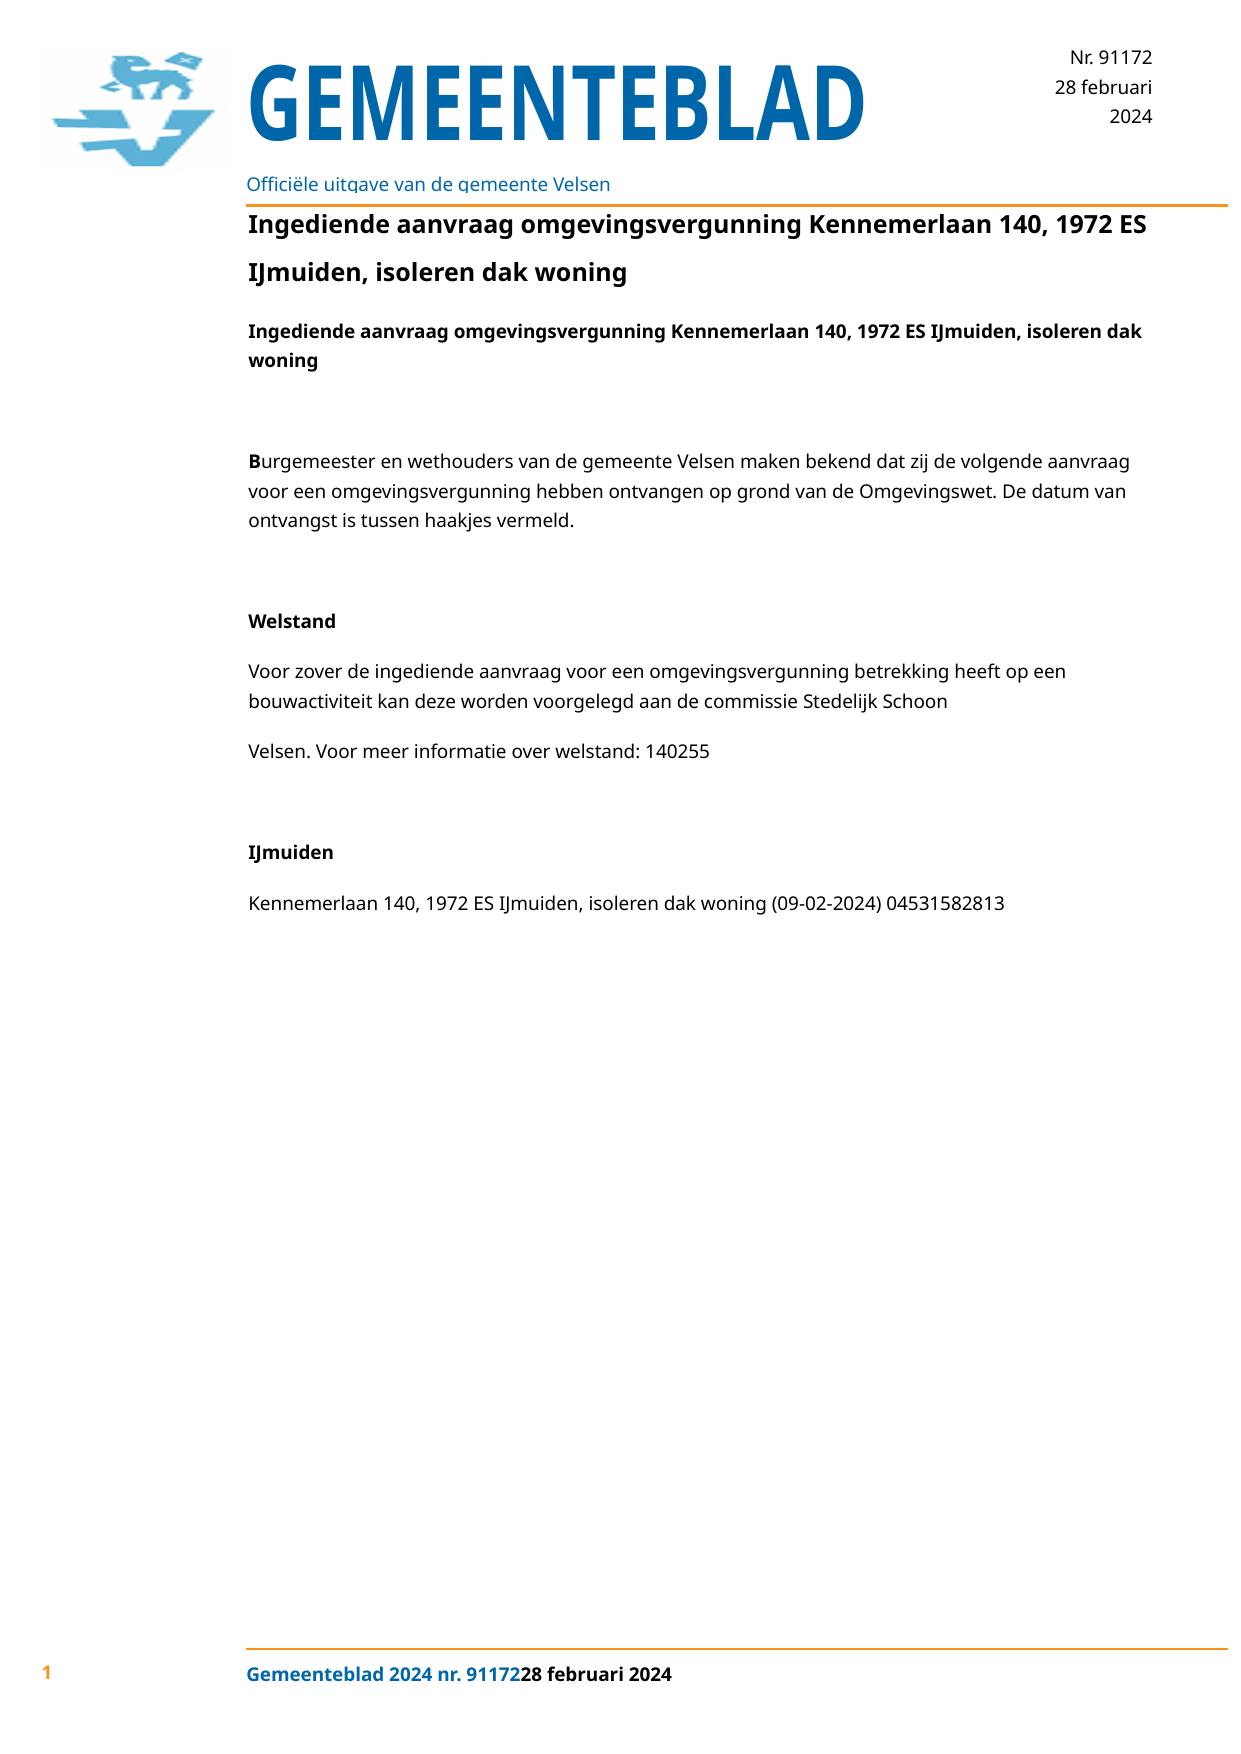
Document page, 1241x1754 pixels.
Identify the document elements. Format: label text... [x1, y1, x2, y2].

text Welstand [248, 608, 1152, 634]
text Ingediende aanvraag omgevingsvergunning Kennemerlaan 140, 1972 ES IJmuiden, isoleren dak woning [248, 207, 1152, 288]
text Ingediende aanvraag omgevingsvergunning Kennemerlaan 140, 1972 ES IJmuiden, isoleren dak woning [248, 318, 1152, 373]
text Voor zover de ingediende aanvraag voor een omgevingsvergunning betrekking heeft op een bouwactiviteit kan deze worden voorgelegd aan de commissie Stedelijk Schoon [248, 659, 1152, 714]
text Burgemeester en wethouders van de gemeente Velsen maken bekend dat zij de volgende aanvraag voor een omgevingsvergunning hebben ontvangen op grond van de Omgevingswet. De datum van ontvangst is tussen haakjes vermeld. [248, 448, 1152, 533]
text Velsen. Voor meer informatie over welstand: 140255 [248, 739, 1152, 764]
text IJmuiden [248, 839, 1152, 865]
picture [41, 47, 231, 172]
text Kennemerlaan 140, 1972 ES IJmuiden, isoleren dak woning (09-02-2024) 04531582813 [248, 890, 1152, 916]
